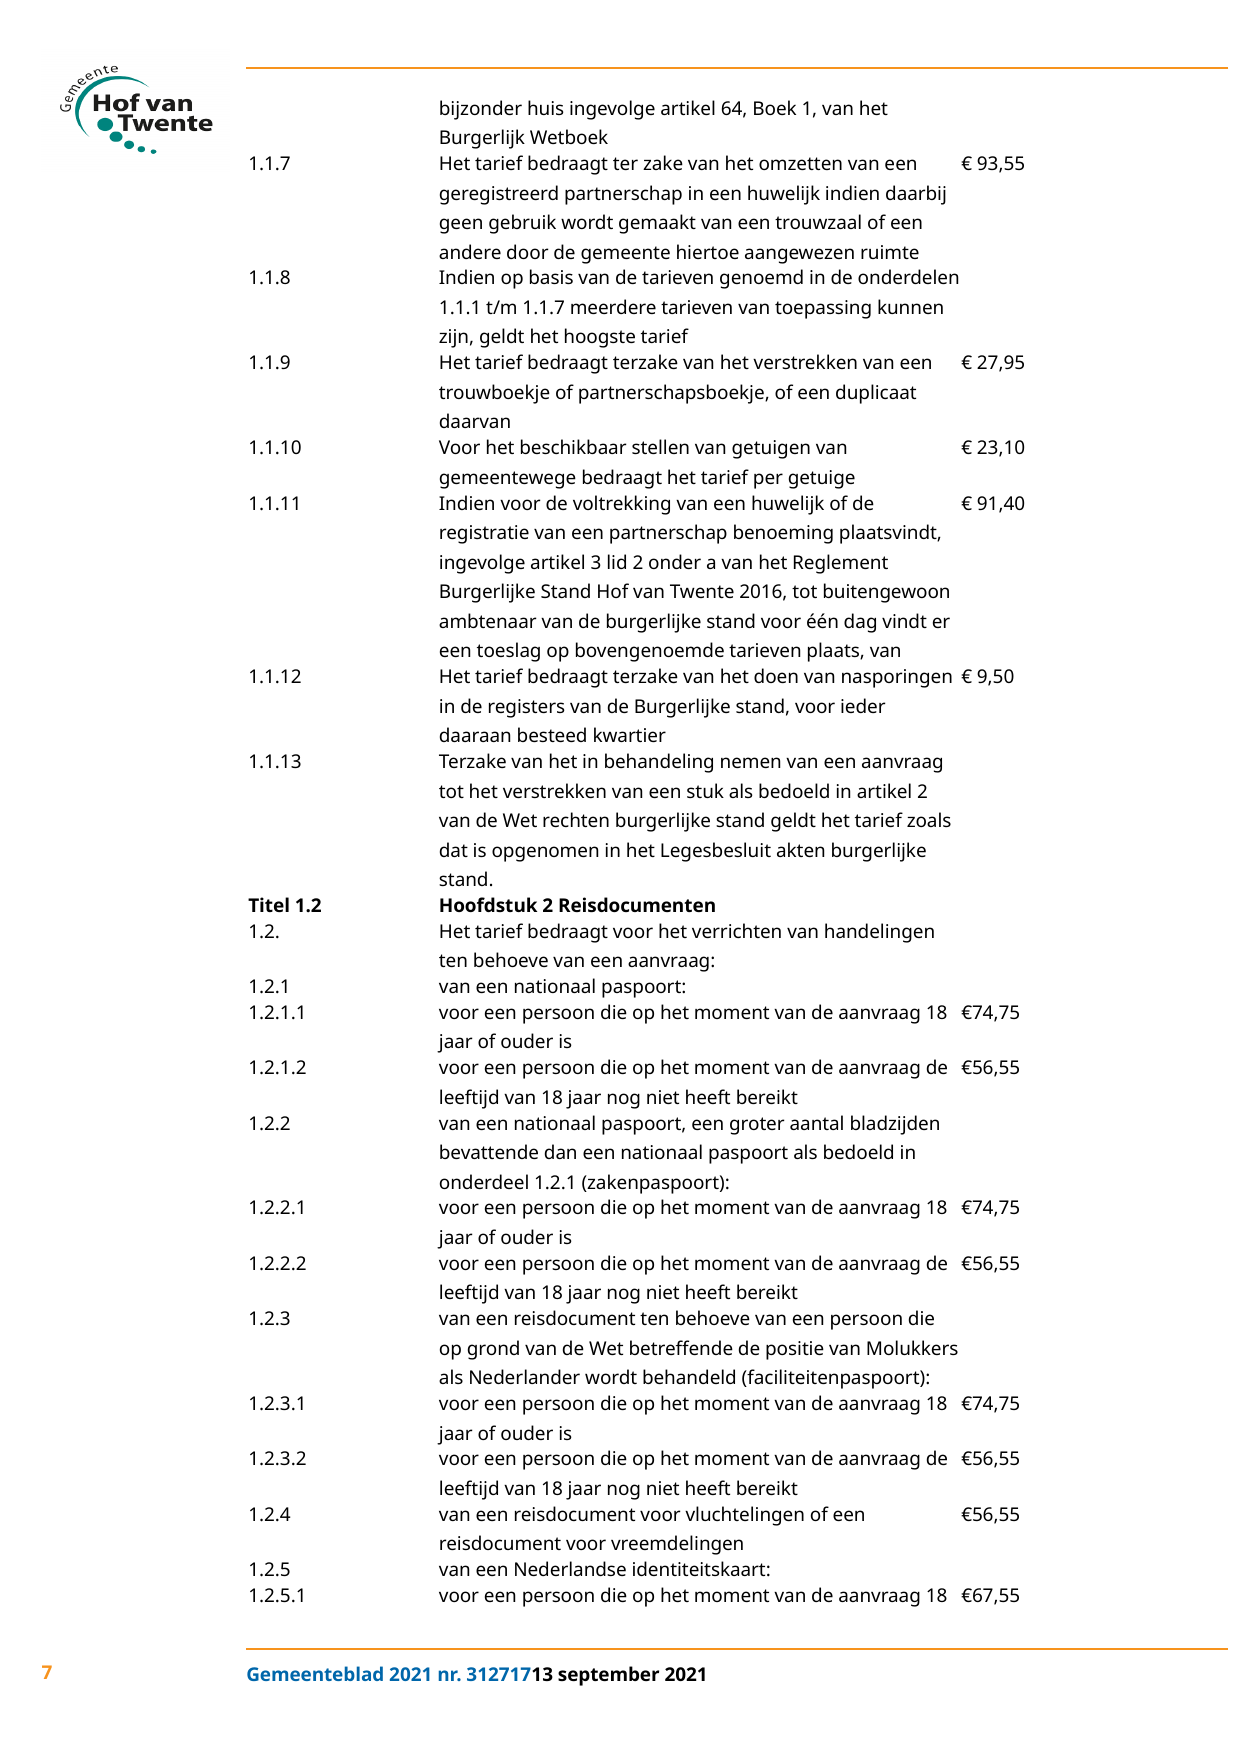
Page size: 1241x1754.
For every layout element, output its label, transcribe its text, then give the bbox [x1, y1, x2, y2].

table_cell [961, 748, 1152, 892]
table_cell Hoofdstuk 2 Reisdocumenten [439, 892, 961, 918]
table_cell Indien op basis van de tarieven genoemd in de onderdelen 1.1.1 t/m 1.1.7 meerdere tarieven van toepassing kunnen zijn, geldt het hoogste tarief [439, 265, 961, 349]
table_cell [961, 1556, 1152, 1582]
table_cell 1.2.1.2 [248, 1054, 439, 1110]
table_cell 1.1.10 [248, 434, 439, 490]
table_cell 1.2.1 [248, 973, 439, 999]
table_cell [961, 973, 1152, 999]
table_cell van een Nederlandse identiteitskaart: [439, 1556, 961, 1582]
table_cell van een reisdocument ten behoeve van een persoon die op grond van de Wet betreffende de positie van Molukkers als Nederlander wordt behandeld (faciliteitenpaspoort): [439, 1305, 961, 1390]
table_cell 1.2.5.1 [248, 1582, 439, 1607]
table_cell Titel 1.2 [248, 892, 439, 918]
table_cell [961, 1305, 1152, 1390]
table_cell [961, 1110, 1152, 1194]
table_cell [961, 265, 1152, 349]
table_cell €56,55 [961, 1054, 1152, 1110]
table_cell € 91,40 [961, 490, 1152, 663]
table_cell 1.1.9 [248, 350, 439, 434]
table_cell Terzake van het in behandeling nemen van een aanvraag tot het verstrekken van een stuk als bedoeld in artikel 2 van de Wet rechten burgerlijke stand geldt het tarief zoals dat is opgenomen in het Legesbesluit akten burgerlijke stand. [439, 748, 961, 892]
table_cell 1.2.1.1 [248, 999, 439, 1054]
table_cell € 27,95 [961, 350, 1152, 434]
table_cell voor een persoon die op het moment van de aanvraag 18 jaar of ouder is [439, 999, 961, 1054]
table_cell 1.2.3.2 [248, 1445, 439, 1501]
table_cell €56,55 [961, 1445, 1152, 1501]
table_cell 1.1.13 [248, 748, 439, 892]
picture [41, 47, 231, 172]
table_cell van een nationaal paspoort, een groter aantal bladzijden bevattende dan een nationaal paspoort als bedoeld in onderdeel 1.2.1 (zakenpaspoort): [439, 1110, 961, 1194]
table_cell voor een persoon die op het moment van de aanvraag 18 jaar of ouder is [439, 1390, 961, 1445]
table_cell 1.1.8 [248, 265, 439, 349]
table_cell 1.2.2.1 [248, 1195, 439, 1250]
table_cell 1.2. [248, 918, 439, 973]
table_cell [961, 892, 1152, 918]
table_cell €67,55 [961, 1582, 1152, 1607]
table_cell voor een persoon die op het moment van de aanvraag de leeftijd van 18 jaar nog niet heeft bereikt [439, 1445, 961, 1501]
table_cell € 93,55 [961, 150, 1152, 264]
table_cell voor een persoon die op het moment van de aanvraag 18 jaar of ouder is [439, 1195, 961, 1250]
table_cell €56,55 [961, 1250, 1152, 1305]
table_cell Het tarief bedraagt terzake van het doen van nasporingen in de registers van de Burgerlijke stand, voor ieder daaraan besteed kwartier [439, 663, 961, 748]
table_cell Het tarief bedraagt ter zake van het omzetten van een geregistreerd partnerschap in een huwelijk indien daarbij geen gebruik wordt gemaakt van een trouwzaal of een andere door de gemeente hiertoe aangewezen ruimte [439, 150, 961, 264]
table_cell €74,75 [961, 1390, 1152, 1445]
table_cell 1.1.12 [248, 663, 439, 748]
table_cell [961, 918, 1152, 973]
table_cell 1.1.11 [248, 490, 439, 663]
table_cell € 9,50 [961, 663, 1152, 748]
table_cell van een reisdocument voor vluchtelingen of een reisdocument voor vreemdelingen [439, 1501, 961, 1556]
table_cell 1.2.2 [248, 1110, 439, 1194]
table_cell 1.1.7 [248, 150, 439, 264]
table_cell €74,75 [961, 999, 1152, 1054]
table_cell 1.2.4 [248, 1501, 439, 1556]
table_cell voor een persoon die op het moment van de aanvraag 18 [439, 1582, 961, 1607]
table_cell voor een persoon die op het moment van de aanvraag de leeftijd van 18 jaar nog niet heeft bereikt [439, 1054, 961, 1110]
table_cell €74,75 [961, 1195, 1152, 1250]
table_cell [248, 95, 439, 150]
table_cell €56,55 [961, 1501, 1152, 1556]
table_cell Voor het beschikbaar stellen van getuigen van gemeentewege bedraagt het tarief per getuige [439, 434, 961, 490]
table_cell van een nationaal paspoort: [439, 973, 961, 999]
table_cell voor een persoon die op het moment van de aanvraag de leeftijd van 18 jaar nog niet heeft bereikt [439, 1250, 961, 1305]
table_cell Het tarief bedraagt terzake van het verstrekken van een trouwboekje of partnerschapsboekje, of een duplicaat daarvan [439, 350, 961, 434]
table_cell € 23,10 [961, 434, 1152, 490]
table_cell 1.2.3.1 [248, 1390, 439, 1445]
table_cell 1.2.2.2 [248, 1250, 439, 1305]
table_cell 1.2.3 [248, 1305, 439, 1390]
table_cell Het tarief bedraagt voor het verrichten van handelingen ten behoeve van een aanvraag: [439, 918, 961, 973]
table_cell Indien voor de voltrekking van een huwelijk of de registratie van een partnerschap benoeming plaatsvindt, ingevolge artikel 3 lid 2 onder a van het Reglement Burgerlijke Stand Hof van Twente 2016, tot buitengewoon ambtenaar van de burgerlijke stand voor één dag vindt er een toeslag op bovengenoemde tarieven plaats, van [439, 490, 961, 663]
table_cell 1.2.5 [248, 1556, 439, 1582]
table_cell bijzonder huis ingevolge artikel 64, Boek 1, van het Burgerlijk Wetboek [439, 95, 961, 150]
table_cell [961, 95, 1152, 150]
